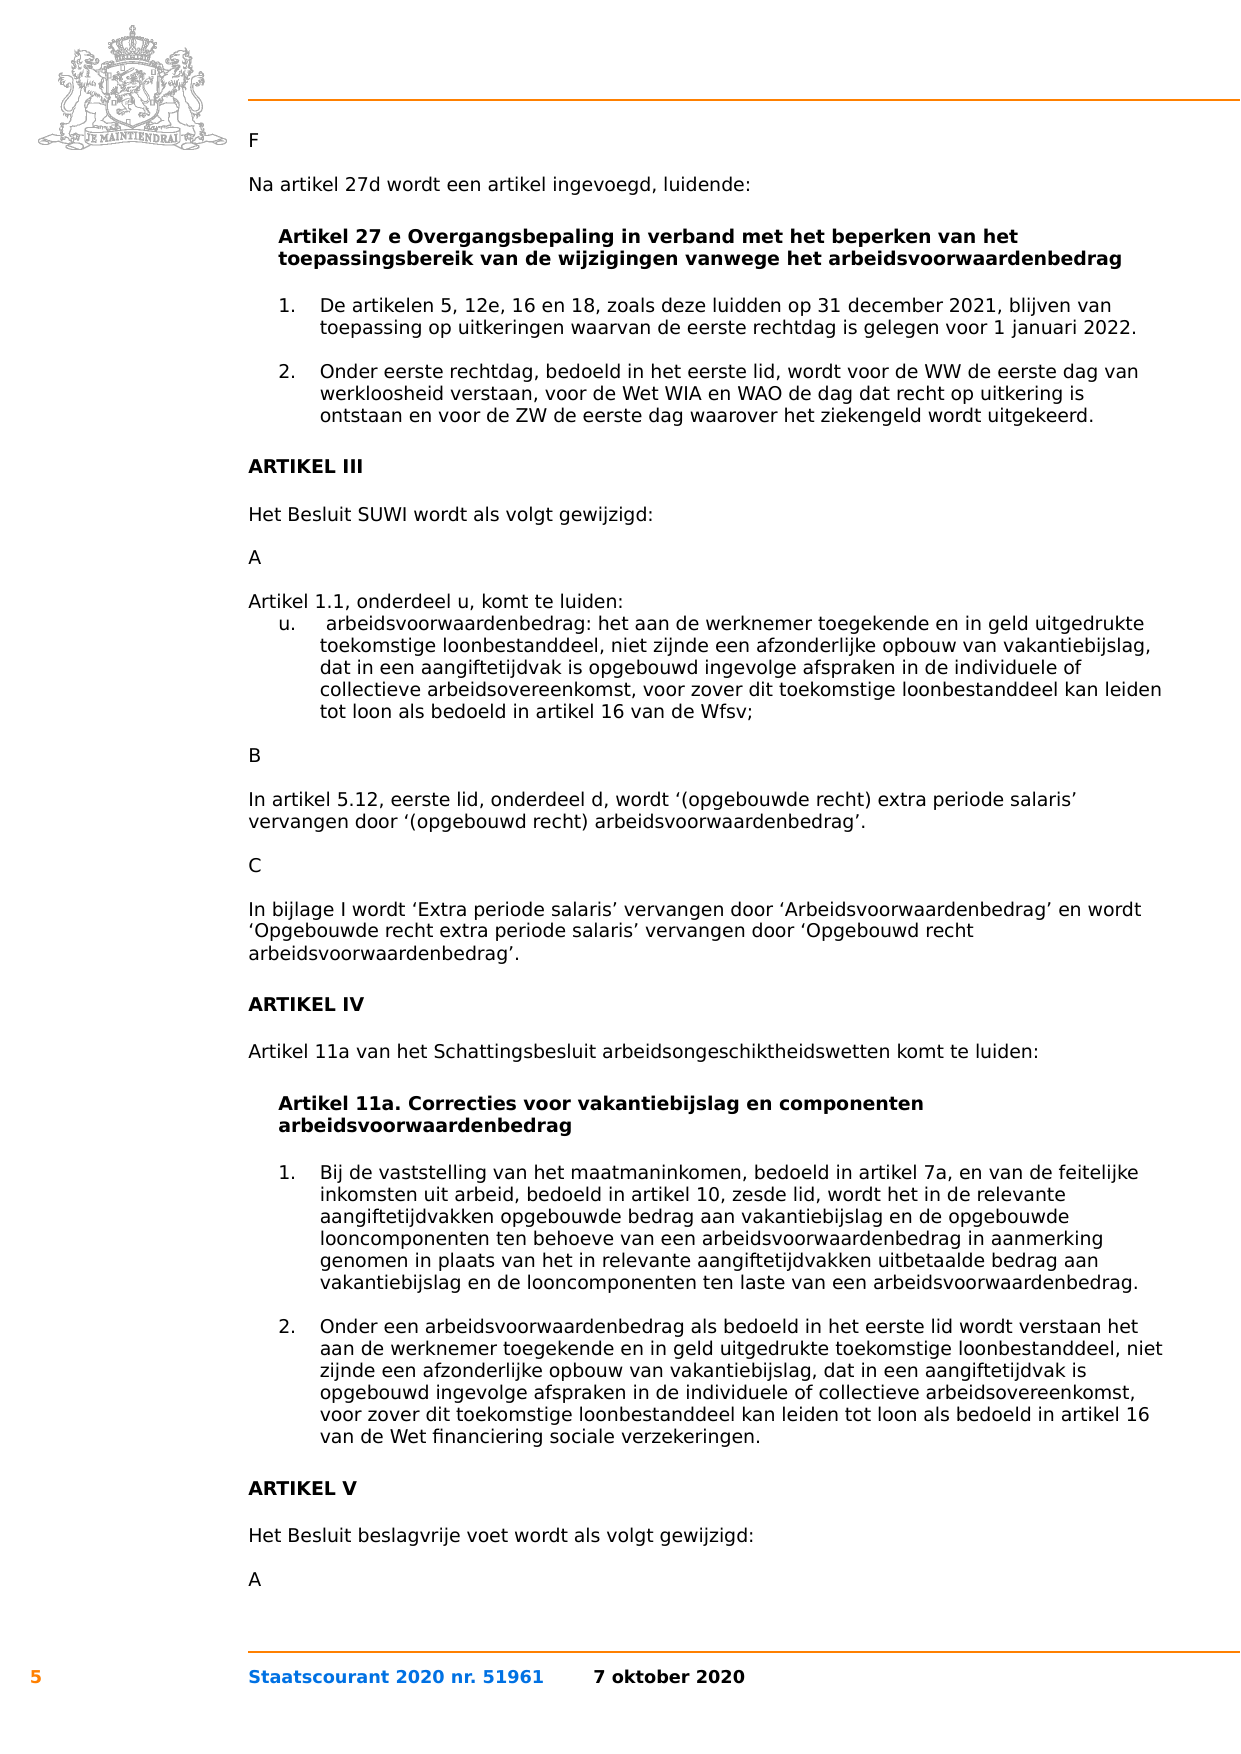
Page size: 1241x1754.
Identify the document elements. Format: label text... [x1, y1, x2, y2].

subtitle ARTIKEL IV [248, 994, 1163, 1016]
text Het Besluit SUWI wordt als volgt gewijzigd: [248, 503, 1163, 525]
picture [38, 25, 227, 150]
text Na artikel 27d wordt een artikel ingevoegd, luidende: [248, 174, 1163, 196]
text 1. De artikelen 5, 12e, 16 en 18, zoals deze luidden op 31 december 2021, blijven van toepassing op uitkeringen waarvan de eerste rechtdag is gelegen voor 1 januari 2022. [278, 295, 1163, 339]
text 2. Onder een arbeidsvoorwaardenbedrag als bedoeld in het eerste lid wordt verstaan het aan de werknemer toegekende en in geld uitgedrukte toekomstige loonbestanddeel, niet zijnde een afzonderlijke opbouw van vakantiebijslag, dat in een aangiftetijdvak is opgebouwd ingevolge afspraken in de individuele of collectieve arbeidsovereenkomst, voor zover dit toekomstige loonbestanddeel kan leiden tot loon als bedoeld in artikel 16 van de Wet financiering sociale verzekeringen. [278, 1316, 1163, 1448]
text A [248, 547, 1163, 569]
text 1. Bij de vaststelling van het maatmaninkomen, bedoeld in artikel 7a, en van de feitelijke inkomsten uit arbeid, bedoeld in artikel 10, zesde lid, wordt het in de relevante aangiftetijdvakken opgebouwde bedrag aan vakantiebijslag en de opgebouwde looncomponenten ten behoeve van een arbeidsvoorwaardenbedrag in aanmerking genomen in plaats van het in relevante aangiftetijdvakken uitbetaalde bedrag aan vakantiebijslag en de looncomponenten ten laste van een arbeidsvoorwaardenbedrag. [278, 1162, 1163, 1294]
text B [248, 745, 1163, 767]
text Het Besluit beslagvrije voet wordt als volgt gewijzigd: [248, 1525, 1163, 1547]
text A [248, 1569, 1163, 1591]
text In artikel 5.12, eerste lid, onderdeel d, wordt ‘(opgebouwde recht) extra periode salaris’ vervangen door ‘(opgebouwd recht) arbeidsvoorwaardenbedrag’. [248, 789, 1163, 833]
text C [248, 854, 1163, 877]
text 2. Onder eerste rechtdag, bedoeld in het eerste lid, wordt voor de WW de eerste dag van werkloosheid verstaan, voor de Wet WIA en WAO de dag dat recht op uitkering is ontstaan en voor de ZW de eerste dag waarover het ziekengeld wordt uitgekeerd. [278, 361, 1163, 426]
text F [248, 130, 1163, 152]
text In bijlage I wordt ‘Extra periode salaris’ vervangen door ‘Arbeidsvoorwaardenbedrag’ en wordt ‘Opgebouwde recht extra periode salaris’ vervangen door ‘Opgebouwd recht arbeidsvoorwaardenbedrag’. [248, 898, 1163, 964]
subtitle ARTIKEL V [248, 1478, 1163, 1500]
text u. arbeidsvoorwaardenbedrag: het aan de werknemer toegekende en in geld uitgedrukte toekomstige loonbestanddeel, niet zijnde een afzonderlijke opbouw van vakantiebijslag, dat in een aangiftetijdvak is opgebouwd ingevolge afspraken in de individuele of collectieve arbeidsovereenkomst, voor zover dit toekomstige loonbestanddeel kan leiden tot loon als bedoeld in artikel 16 van de Wfsv; [278, 613, 1163, 723]
subtitle Artikel 27 e Overgangsbepaling in verband met het beperken van het toepassingsbereik van de wijzigingen vanwege het arbeidsvoorwaardenbedrag [278, 226, 1163, 270]
subtitle Artikel 11a. Correcties voor vakantiebijslag en componenten arbeidsvoorwaardenbedrag [278, 1093, 1163, 1137]
text Artikel 1.1, onderdeel u, komt te luiden: [248, 591, 1163, 613]
subtitle ARTIKEL III [248, 456, 1163, 478]
text Artikel 11a van het Schattingsbesluit arbeidsongeschiktheidswetten komt te luiden: [248, 1041, 1163, 1063]
